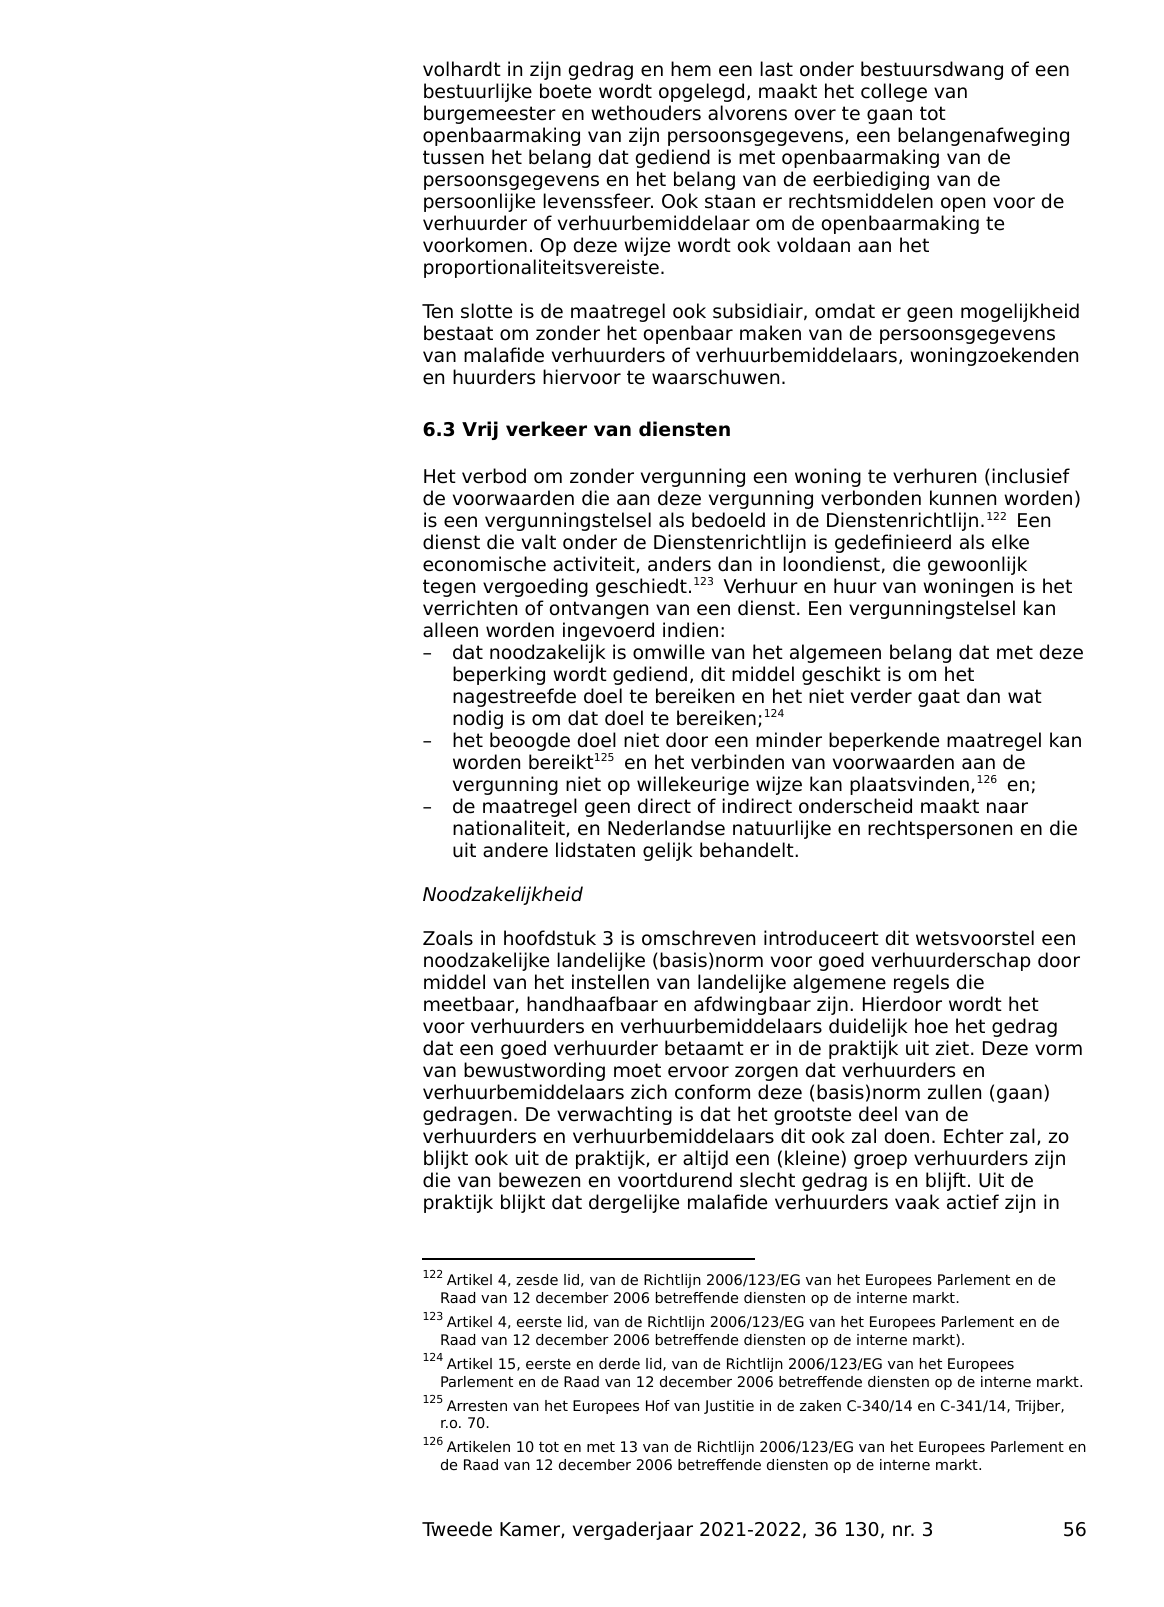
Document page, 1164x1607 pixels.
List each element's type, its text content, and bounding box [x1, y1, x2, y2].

text Artikel 4, eerste lid, van de Richtlijn 2006/123/EG van het Europees Parlement en de Raad van 12 december 2006 betreffende diensten op de interne markt). [422, 1310, 1087, 1349]
text – het beoogde doel niet door een minder beperkende maatregel kan worden bereikt en het verbinden van voorwaarden aan de vergunning niet op willekeurige wijze kan plaatsvinden, en; [422, 730, 1087, 796]
subtitle 6.3 Vrij verkeer van diensten [422, 419, 1087, 441]
text Arresten van het Europees Hof van Justitie in de zaken C-340/14 en C-341/14, Trijber, r.o. 70. [422, 1393, 1087, 1432]
text Ten slotte is de maatregel ook subsidiair, omdat er geen mogelijkheid bestaat om zonder het openbaar maken van de persoonsgegevens van malafide verhuurders of verhuurbemiddelaars, woningzoekenden en huurders hiervoor te waarschuwen. [422, 301, 1087, 389]
text – dat noodzakelijk is omwille van het algemeen belang dat met deze beperking wordt gediend, dit middel geschikt is om het nagestreefde doel te bereiken en het niet verder gaat dan wat nodig is om dat doel te bereiken; [422, 642, 1087, 730]
text Het verbod om zonder vergunning een woning te verhuren (inclusief de voorwaarden die aan deze vergunning verbonden kunnen worden) is een vergunningstelsel als bedoeld in de Dienstenrichtlijn. Een dienst die valt onder de Dienstenrichtlijn is gedefinieerd als elke economische activiteit, anders dan in loondienst, die gewoonlijk tegen vergoeding geschiedt. Verhuur en huur van woningen is het verrichten of ontvangen van een dienst. Een vergunningstelsel kan alleen worden ingevoerd indien: [422, 466, 1087, 642]
text volhardt in zijn gedrag en hem een last onder bestuursdwang of een bestuurlijke boete wordt opgelegd, maakt het college van burgemeester en wethouders alvorens over te gaan tot openbaarmaking van zijn persoonsgegevens, een belangenafweging tussen het belang dat gediend is met openbaarmaking van de persoonsgegevens en het belang van de eerbiediging van de persoonlijke levenssfeer. Ook staan er rechtsmiddelen open voor de verhuurder of verhuurbemiddelaar om de openbaarmaking te voorkomen. Op deze wijze wordt ook voldaan aan het proportionaliteitsvereiste. [422, 59, 1087, 279]
text – de maatregel geen direct of indirect onderscheid maakt naar nationaliteit, en Nederlandse natuurlijke en rechtspersonen en die uit andere lidstaten gelijk behandelt. [422, 796, 1087, 862]
text Artikel 4, zesde lid, van de Richtlijn 2006/123/EG van het Europees Parlement en de Raad van 12 december 2006 betreffende diensten op de interne markt. [422, 1268, 1087, 1307]
text Zoals in hoofdstuk 3 is omschreven introduceert dit wetsvoorstel een noodzakelijke landelijke (basis)norm voor goed verhuurderschap door middel van het instellen van landelijke algemene regels die meetbaar, handhaafbaar en afdwingbaar zijn. Hierdoor wordt het voor verhuurders en verhuurbemiddelaars duidelijk hoe het gedrag dat een goed verhuurder betaamt er in de praktijk uit ziet. Deze vorm van bewustwording moet ervoor zorgen dat verhuurders en verhuurbemiddelaars zich conform deze (basis)norm zullen (gaan) gedragen. De verwachting is dat het grootste deel van de verhuurders en verhuurbemiddelaars dit ook zal doen. Echter zal, zo blijkt ook uit de praktijk, er altijd een (kleine) groep verhuurders zijn die van bewezen en voortdurend slecht gedrag is en blijft. Uit de praktijk blijkt dat dergelijke malafide verhuurders vaak actief zijn in [422, 928, 1087, 1214]
subtitle Noodzakelijkheid [422, 884, 1087, 906]
text Artikelen 10 tot en met 13 van de Richtlijn 2006/123/EG van het Europees Parlement en de Raad van 12 december 2006 betreffende diensten op de interne markt. [422, 1435, 1087, 1474]
text Artikel 15, eerste en derde lid, van de Richtlijn 2006/123/EG van het Europees Parlement en de Raad van 12 december 2006 betreffende diensten op de interne markt. [422, 1352, 1087, 1391]
